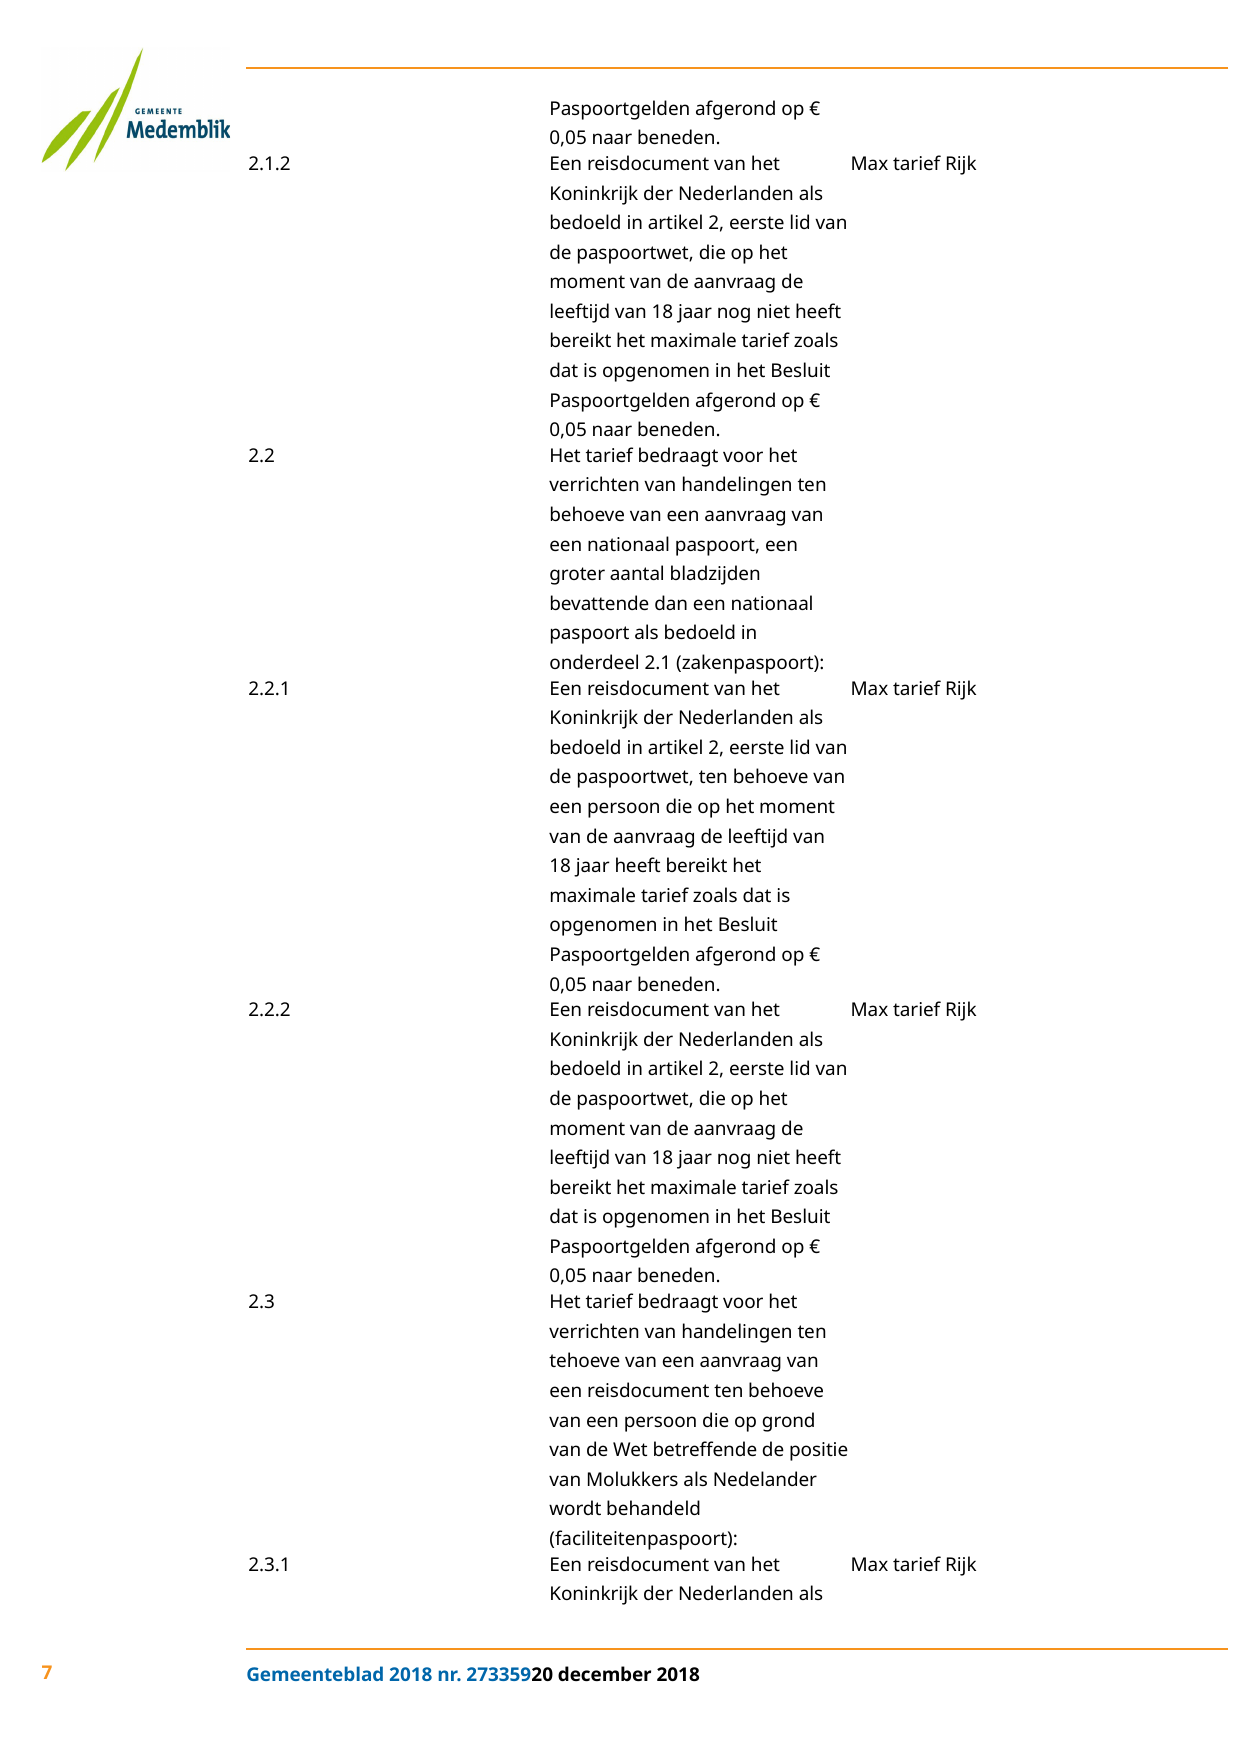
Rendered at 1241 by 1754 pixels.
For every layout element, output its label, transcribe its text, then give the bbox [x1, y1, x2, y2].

table_cell 2.3 [248, 1289, 549, 1551]
table_cell Een reisdocument van het Koninkrijk der Nederlanden als [549, 1551, 850, 1606]
table_cell 2.2.1 [248, 675, 549, 996]
table_cell Een reisdocument van het Koninkrijk der Nederlanden als bedoeld in artikel 2, eerste lid van de paspoortwet, die op het moment van de aanvraag de leeftijd van 18 jaar nog niet heeft bereikt het maximale tarief zoals dat is opgenomen in het Besluit Paspoortgelden afgerond op € 0,05 naar beneden. [549, 996, 850, 1288]
table_cell 2.2 [248, 442, 549, 675]
table_cell 2.1.2 [248, 150, 549, 442]
table_cell [850, 1289, 1152, 1551]
table_cell [850, 442, 1152, 675]
table_cell Max tarief Rijk [850, 675, 1152, 996]
table_cell Max tarief Rijk [850, 150, 1152, 442]
table_cell Paspoortgelden afgerond op € 0,05 naar beneden. [549, 95, 850, 150]
table_cell [850, 95, 1152, 150]
table_cell Het tarief bedraagt voor het verrichten van handelingen ten behoeve van een aanvraag van een nationaal paspoort, een groter aantal bladzijden bevattende dan een nationaal paspoort als bedoeld in onderdeel 2.1 (zakenpaspoort): [549, 442, 850, 675]
table_cell Max tarief Rijk [850, 996, 1152, 1288]
table_cell 2.3.1 [248, 1551, 549, 1606]
table_cell Het tarief bedraagt voor het verrichten van handelingen ten tehoeve van een aanvraag van een reisdocument ten behoeve van een persoon die op grond van de Wet betreffende de positie van Molukkers als Nedelander wordt behandeld (faciliteitenpaspoort): [549, 1289, 850, 1551]
table_cell Max tarief Rijk [850, 1551, 1152, 1606]
table_cell [248, 95, 549, 150]
table_cell Een reisdocument van het Koninkrijk der Nederlanden als bedoeld in artikel 2, eerste lid van de paspoortwet, die op het moment van de aanvraag de leeftijd van 18 jaar nog niet heeft bereikt het maximale tarief zoals dat is opgenomen in het Besluit Paspoortgelden afgerond op € 0,05 naar beneden. [549, 150, 850, 442]
table_cell 2.2.2 [248, 996, 549, 1288]
table_cell Een reisdocument van het Koninkrijk der Nederlanden als bedoeld in artikel 2, eerste lid van de paspoortwet, ten behoeve van een persoon die op het moment van de aanvraag de leeftijd van 18 jaar heeft bereikt het maximale tarief zoals dat is opgenomen in het Besluit Paspoortgelden afgerond op € 0,05 naar beneden. [549, 675, 850, 996]
picture [41, 47, 231, 172]
